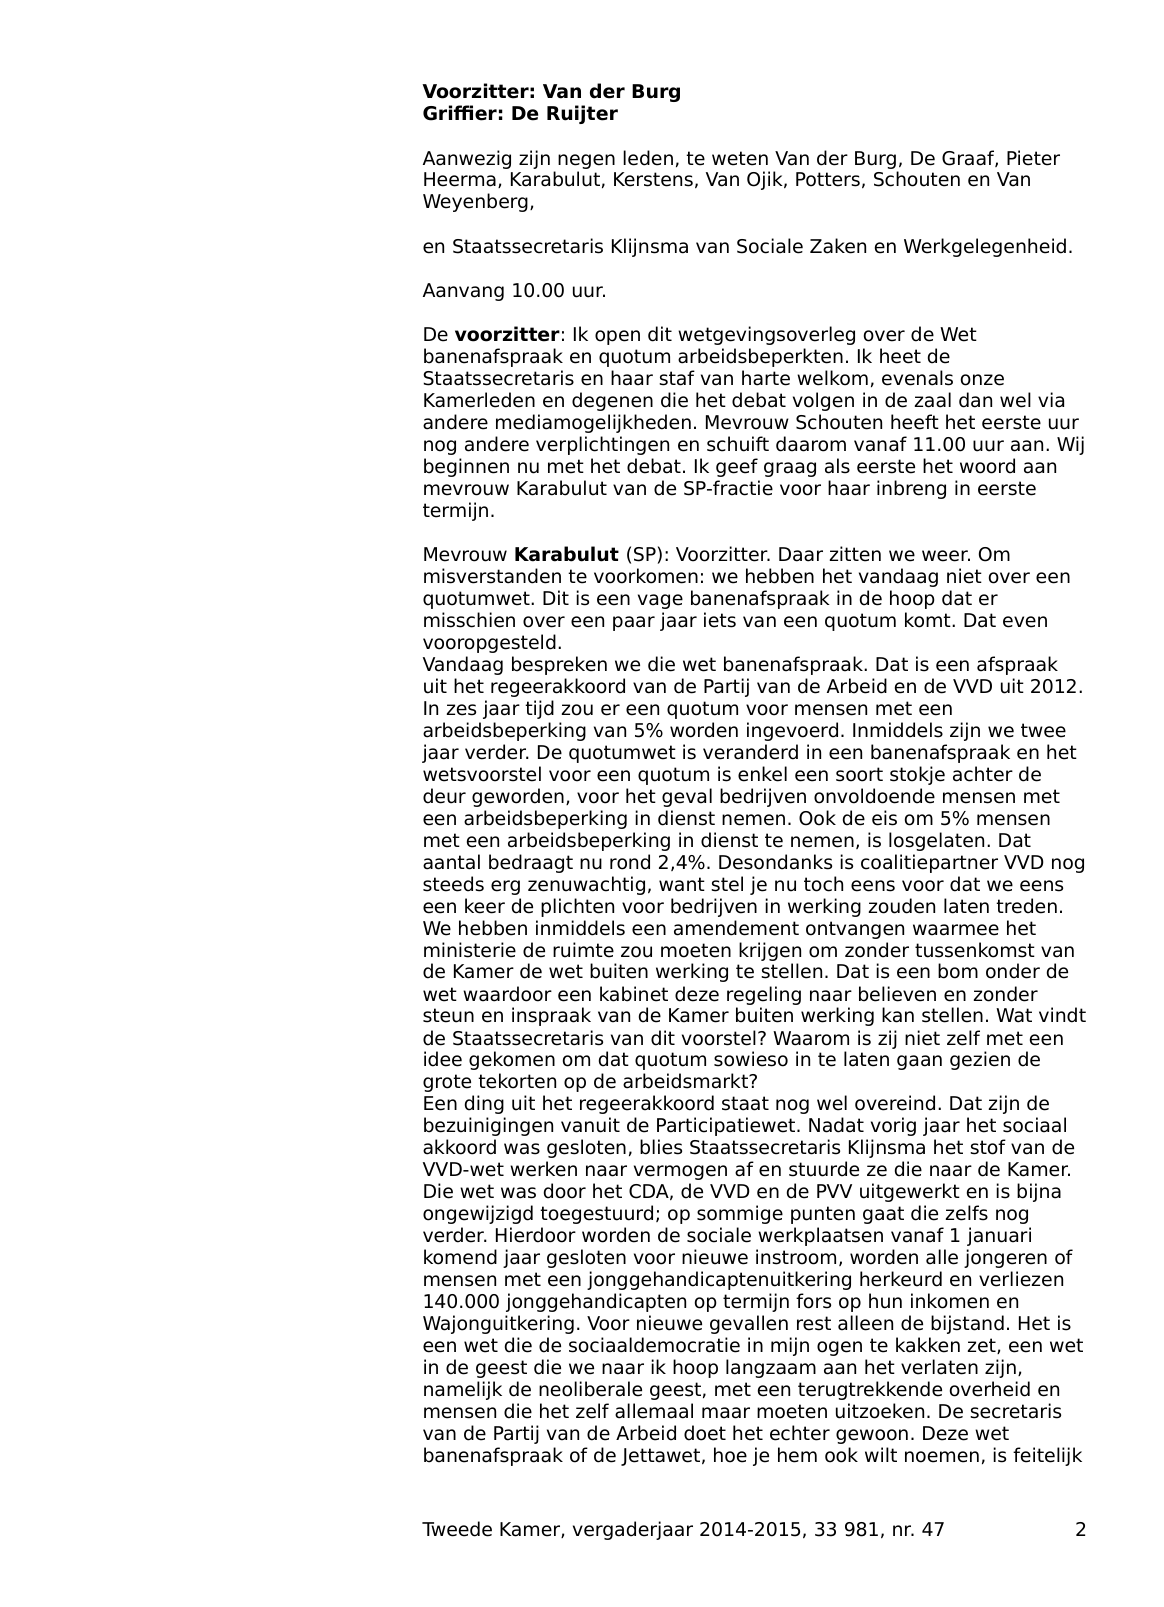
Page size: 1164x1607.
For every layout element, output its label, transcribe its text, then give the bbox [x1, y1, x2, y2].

text Voorzitter: Van der Burg [422, 81, 1087, 103]
text De voorzitter: Ik open dit wetgevingsoverleg over de Wet banenafspraak en quotum arbeidsbeperkten. Ik heet de Staatssecretaris en haar staf van harte welkom, evenals onze Kamerleden en degenen die het debat volgen in de zaal dan wel via andere mediamogelijkheden. Mevrouw Schouten heeft het eerste uur nog andere verplichtingen en schuift daarom vanaf 11.00 uur aan. Wij beginnen nu met het debat. Ik geef graag als eerste het woord aan mevrouw Karabulut van de SP-fractie voor haar inbreng in eerste termijn. [422, 324, 1087, 522]
text Aanvang 10.00 uur. [422, 280, 1087, 302]
text Mevrouw Karabulut (SP): Voorzitter. Daar zitten we weer. Om misverstanden te voorkomen: we hebben het vandaag niet over een quotumwet. Dit is een vage banenafspraak in de hoop dat er misschien over een paar jaar iets van een quotum komt. Dat even vooropgesteld. [422, 544, 1087, 654]
text en Staatssecretaris Klijnsma van Sociale Zaken en Werkgelegenheid. [422, 236, 1087, 257]
text Aanwezig zijn negen leden, te weten Van der Burg, De Graaf, Pieter Heerma, Karabulut, Kerstens, Van Ojik, Potters, Schouten en Van Weyenberg, [422, 147, 1087, 213]
text Vandaag bespreken we die wet banenafspraak. Dat is een afspraak uit het regeerakkoord van de Partij van de Arbeid en de VVD uit 2012. In zes jaar tijd zou er een quotum voor mensen met een arbeidsbeperking van 5% worden ingevoerd. Inmiddels zijn we twee jaar verder. De quotumwet is veranderd in een banenafspraak en het wetsvoorstel voor een quotum is enkel een soort stokje achter de deur geworden, voor het geval bedrijven onvoldoende mensen met een arbeidsbeperking in dienst nemen. Ook de eis om 5% mensen met een arbeidsbeperking in dienst te nemen, is losgelaten. Dat aantal bedraagt nu rond 2,4%. Desondanks is coalitiepartner VVD nog steeds erg zenuwachtig, want stel je nu toch eens voor dat we eens een keer de plichten voor bedrijven in werking zouden laten treden. We hebben inmiddels een amendement ontvangen waarmee het ministerie de ruimte zou moeten krijgen om zonder tussenkomst van de Kamer de wet buiten werking te stellen. Dat is een bom onder de wet waardoor een kabinet deze regeling naar believen en zonder steun en inspraak van de Kamer buiten werking kan stellen. Wat vindt de Staatssecretaris van dit voorstel? Waarom is zij niet zelf met een idee gekomen om dat quotum sowieso in te laten gaan gezien de grote tekorten op de arbeidsmarkt? [422, 654, 1087, 1093]
text Griffier: De Ruijter [422, 103, 1087, 125]
text Een ding uit het regeerakkoord staat nog wel overeind. Dat zijn de bezuinigingen vanuit de Participatiewet. Nadat vorig jaar het sociaal akkoord was gesloten, blies Staatssecretaris Klijnsma het stof van de VVD-wet werken naar vermogen af en stuurde ze die naar de Kamer. Die wet was door het CDA, de VVD en de PVV uitgewerkt en is bijna ongewijzigd toegestuurd; op sommige punten gaat die zelfs nog verder. Hierdoor worden de sociale werkplaatsen vanaf 1 januari komend jaar gesloten voor nieuwe instroom, worden alle jongeren of mensen met een jonggehandicaptenuitkering herkeurd en verliezen 140.000 jonggehandicapten op termijn fors op hun inkomen en Wajonguitkering. Voor nieuwe gevallen rest alleen de bijstand. Het is een wet die de sociaaldemocratie in mijn ogen te kakken zet, een wet in de geest die we naar ik hoop langzaam aan het verlaten zijn, namelijk de neoliberale geest, met een terugtrekkende overheid en mensen die het zelf allemaal maar moeten uitzoeken. De secretaris van de Partij van de Arbeid doet het echter gewoon. Deze wet banenafspraak of de Jettawet, hoe je hem ook wilt noemen, is feitelijk [422, 1093, 1087, 1467]
